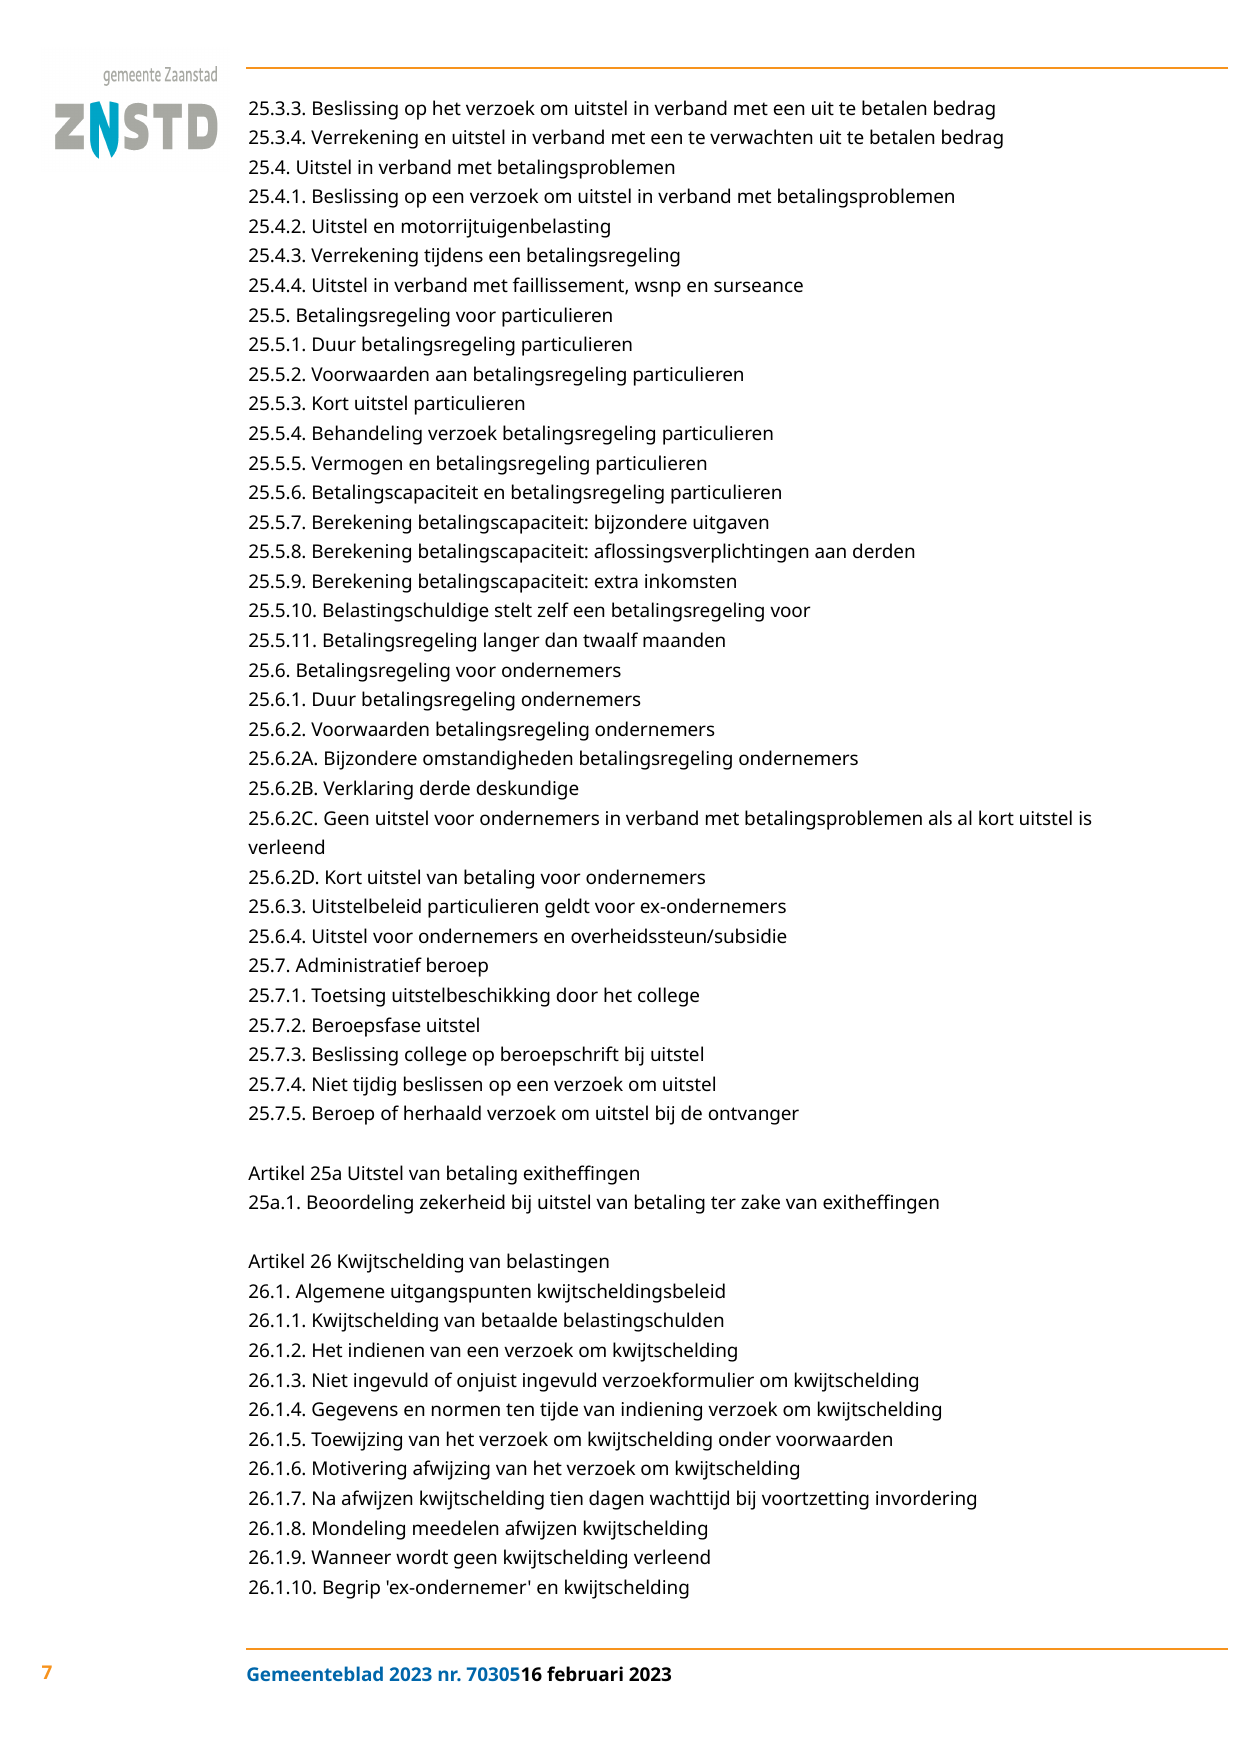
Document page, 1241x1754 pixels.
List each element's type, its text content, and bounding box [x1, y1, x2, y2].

text 25.5.7. Berekening betalingscapaciteit: bijzondere uitgaven [248, 509, 1152, 535]
text 25.6.1. Duur betalingsregeling ondernemers [248, 686, 1152, 712]
text 25a.1. Beoordeling zekerheid bij uitstel van betaling ter zake van exitheffingen [248, 1189, 1152, 1215]
text 25.7. Administratief beroep [248, 953, 1152, 978]
text 25.7.2. Beroepsfase uitstel [248, 1012, 1152, 1038]
picture [41, 47, 231, 172]
text 25.4. Uitstel in verband met betalingsproblemen [248, 154, 1152, 180]
text 25.4.3. Verrekening tijdens een betalingsregeling [248, 243, 1152, 268]
text 25.5.3. Kort uitstel particulieren [248, 391, 1152, 416]
text 25.6.2B. Verklaring derde deskundige [248, 775, 1152, 801]
text 25.4.1. Beslissing op een verzoek om uitstel in verband met betalingsproblemen [248, 183, 1152, 209]
text 25.6.4. Uitstel voor ondernemers en overheidssteun/subsidie [248, 923, 1152, 949]
text 25.5.4. Behandeling verzoek betalingsregeling particulieren [248, 420, 1152, 446]
text 25.7.1. Toetsing uitstelbeschikking door het college [248, 982, 1152, 1008]
text 25.6.2D. Kort uitstel van betaling voor ondernemers [248, 864, 1152, 890]
text 25.7.3. Beslissing college op beroepschrift bij uitstel [248, 1041, 1152, 1067]
text 26.1.7. Na afwijzen kwijtschelding tien dagen wachttijd bij voortzetting invordering [248, 1485, 1152, 1511]
text 26.1.1. Kwijtschelding van betaalde belastingschulden [248, 1308, 1152, 1333]
text 25.6. Betalingsregeling voor ondernemers [248, 657, 1152, 683]
text 26.1.10. Begrip 'ex-ondernemer' en kwijtschelding [248, 1574, 1152, 1600]
text 25.6.2C. Geen uitstel voor ondernemers in verband met betalingsproblemen als al kort uitstel is verleend [248, 805, 1152, 860]
text 25.7.5. Beroep of herhaald verzoek om uitstel bij de ontvanger [248, 1101, 1152, 1126]
text 25.7.4. Niet tijdig beslissen op een verzoek om uitstel [248, 1071, 1152, 1097]
text 25.5. Betalingsregeling voor particulieren [248, 302, 1152, 328]
text 25.4.2. Uitstel en motorrijtuigenbelasting [248, 213, 1152, 239]
text Artikel 25a Uitstel van betaling exitheffingen [248, 1160, 1152, 1186]
text 25.6.2A. Bijzondere omstandigheden betalingsregeling ondernemers [248, 746, 1152, 771]
text 25.5.8. Berekening betalingscapaciteit: aflossingsverplichtingen aan derden [248, 538, 1152, 564]
text 25.5.11. Betalingsregeling langer dan twaalf maanden [248, 627, 1152, 653]
text 25.6.2. Voorwaarden betalingsregeling ondernemers [248, 716, 1152, 742]
text 25.5.9. Berekening betalingscapaciteit: extra inkomsten [248, 568, 1152, 594]
text Artikel 26 Kwijtschelding van belastingen [248, 1248, 1152, 1274]
text 26.1.4. Gegevens en normen ten tijde van indiening verzoek om kwijtschelding [248, 1396, 1152, 1422]
text 25.5.10. Belastingschuldige stelt zelf een betalingsregeling voor [248, 598, 1152, 623]
text 26.1.3. Niet ingevuld of onjuist ingevuld verzoekformulier om kwijtschelding [248, 1367, 1152, 1393]
text 26.1.6. Motivering afwijzing van het verzoek om kwijtschelding [248, 1456, 1152, 1481]
text 25.6.3. Uitstelbeleid particulieren geldt voor ex-ondernemers [248, 893, 1152, 919]
text 25.5.6. Betalingscapaciteit en betalingsregeling particulieren [248, 479, 1152, 505]
text 25.5.2. Voorwaarden aan betalingsregeling particulieren [248, 361, 1152, 387]
text 26.1. Algemene uitgangspunten kwijtscheldingsbeleid [248, 1278, 1152, 1304]
text 26.1.9. Wanneer wordt geen kwijtschelding verleend [248, 1544, 1152, 1570]
text 25.5.5. Vermogen en betalingsregeling particulieren [248, 450, 1152, 476]
text 25.5.1. Duur betalingsregeling particulieren [248, 331, 1152, 357]
text 25.3.4. Verrekening en uitstel in verband met een te verwachten uit te betalen bedrag [248, 124, 1152, 150]
text 26.1.8. Mondeling meedelen afwijzen kwijtschelding [248, 1515, 1152, 1541]
text 26.1.5. Toewijzing van het verzoek om kwijtschelding onder voorwaarden [248, 1426, 1152, 1452]
text 26.1.2. Het indienen van een verzoek om kwijtschelding [248, 1337, 1152, 1363]
text 25.3.3. Beslissing op het verzoek om uitstel in verband met een uit te betalen bedrag [248, 95, 1152, 121]
text 25.4.4. Uitstel in verband met faillissement, wsnp en surseance [248, 272, 1152, 298]
